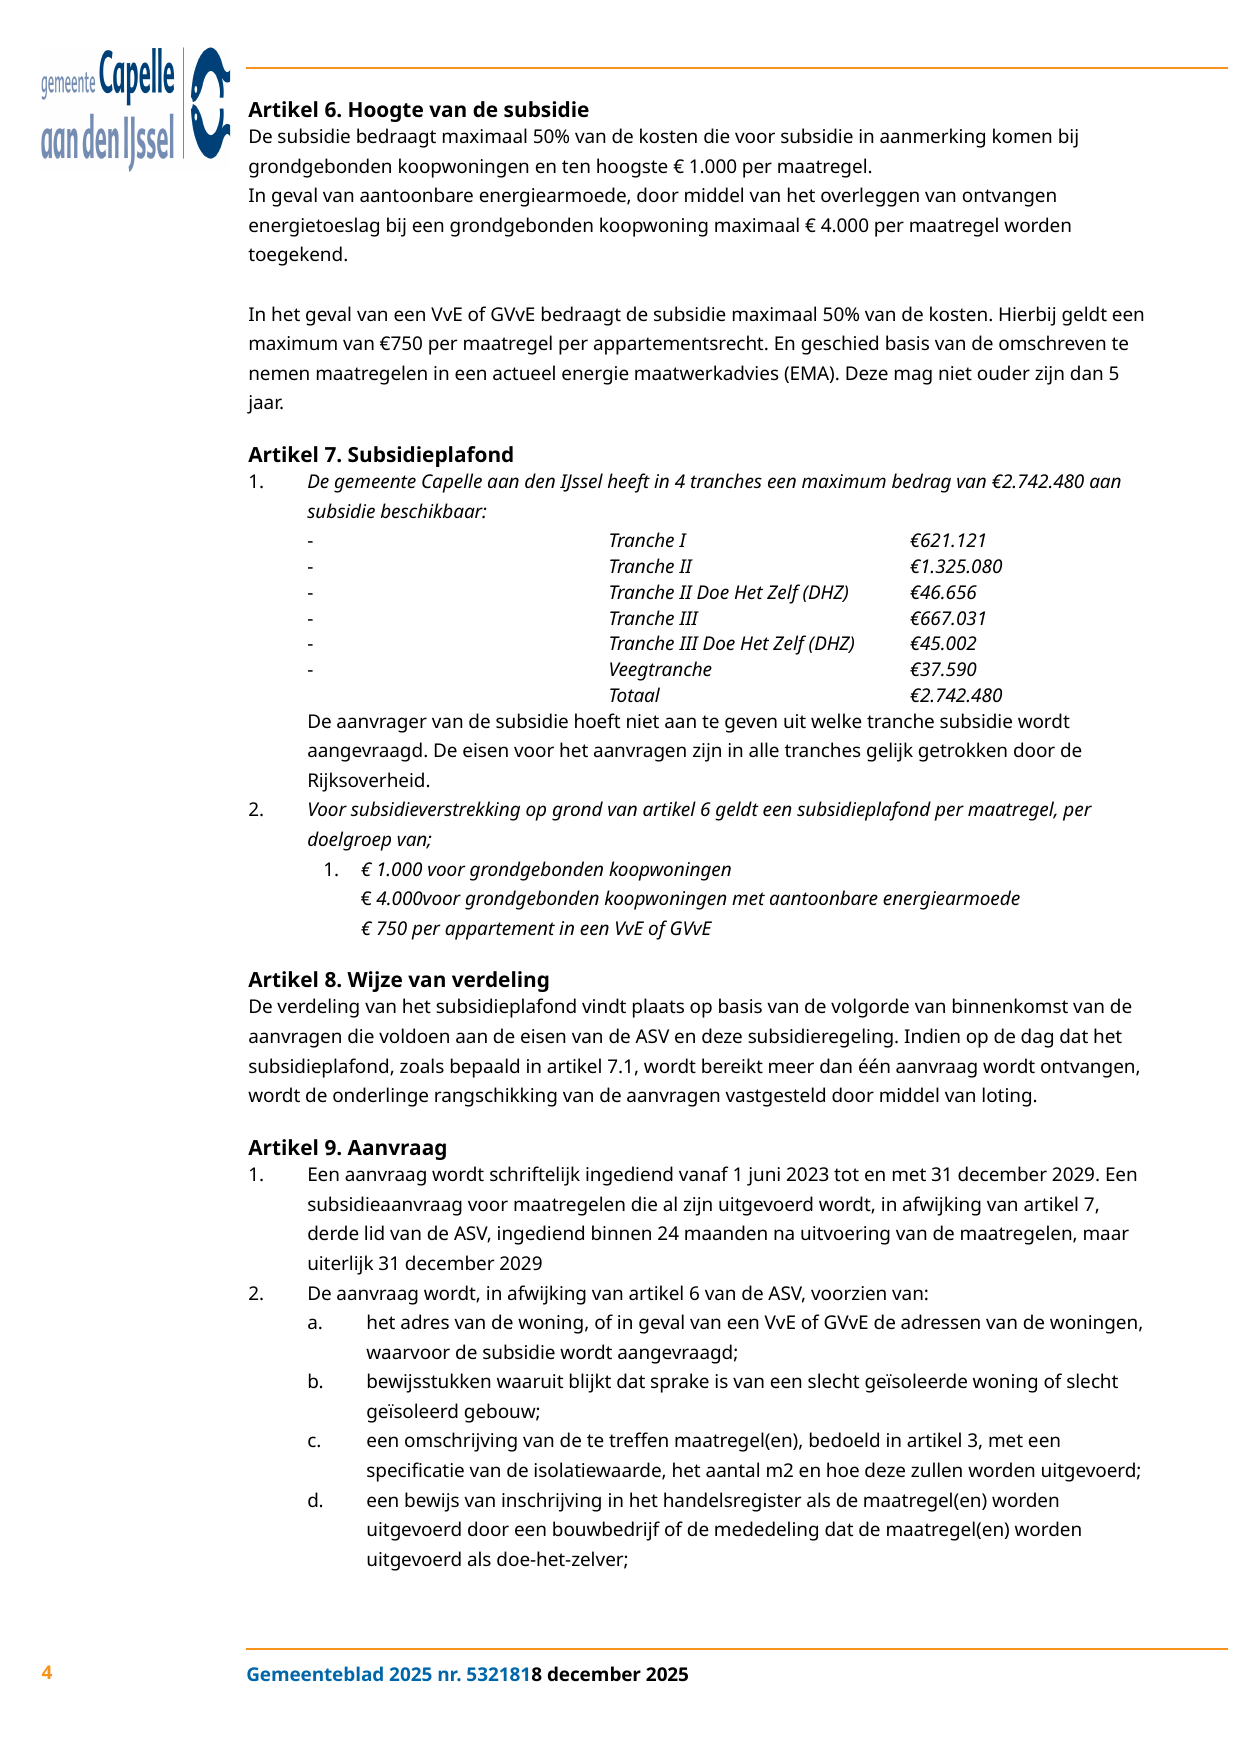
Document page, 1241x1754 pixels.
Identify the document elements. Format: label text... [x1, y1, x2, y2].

table_cell €667.031 [910, 605, 1211, 631]
table_cell - [307, 579, 608, 605]
table_cell €46.656 [910, 579, 1211, 605]
table_cell €37.590 [910, 656, 1211, 682]
list een omschrijving van de te treffen maatregel(en), bedoeld in artikel 3, met een specificatie van de isolatiewaarde, het aantal m2 en hoe deze zullen worden uitgevoerd; [307, 1428, 1152, 1483]
table_cell €2.742.480 [910, 682, 1211, 708]
table_cell - [307, 656, 608, 682]
list De aanvrager van de subsidie hoeft niet aan te geven uit welke tranche subsidie wordt aangevraagd. De eisen voor het aanvragen zijn in alle tranches gelijk getrokken door de Rijksoverheid. [248, 708, 1152, 793]
text Artikel 9. Aanvraag [248, 1133, 1152, 1161]
text In het geval van een VvE of GVvE bedraagt de subsidie maximaal 50% van de kosten. Hierbij geldt een maximum van €750 per maatregel per appartementsrecht. En geschied basis van de omschreven te nemen maatregelen in een actueel energie maatwerkadvies (EMA). Deze mag niet ouder zijn dan 5 jaar. [248, 301, 1152, 415]
table_cell Tranche II Doe Het Zelf (DHZ) [608, 579, 909, 605]
table_cell [307, 682, 608, 708]
text Artikel 6. Hoogte van de subsidie [248, 95, 1152, 123]
table_cell Tranche III Doe Het Zelf (DHZ) [608, 631, 909, 656]
table_header - [307, 528, 608, 553]
table_cell €45.002 [910, 631, 1211, 656]
table_cell Totaal [608, 682, 909, 708]
text Artikel 8. Wijze van verdeling [248, 965, 1152, 994]
list Een aanvraag wordt schriftelijk ingediend vanaf 1 juni 2023 tot en met 31 december 2029. Een subsidieaanvraag voor maatregelen die al zijn uitgevoerd wordt, in afwijking van artikel 7, derde lid van de ASV, ingediend binnen 24 maanden na uitvoering van de maatregelen, maar uiterlijk 31 december 2029 [248, 1161, 1152, 1276]
list Voor subsidieverstrekking op grond van artikel 6 geldt een subsidieplafond per maatregel, per doelgroep van; [248, 797, 1152, 852]
list bewijsstukken waaruit blijkt dat sprake is van een slecht geïsoleerde woning of slecht geïsoleerd gebouw; [307, 1368, 1152, 1424]
text De verdeling van het subsidieplafond vindt plaats op basis van de volgorde van binnenkomst van de aanvragen die voldoen aan de eisen van de ASV en deze subsidieregeling. Indien op de dag dat het subsidieplafond, zoals bepaald in artikel 7.1, wordt bereikt meer dan één aanvraag wordt ontvangen, wordt de onderlinge rangschikking van de aanvragen vastgesteld door middel van loting. [248, 994, 1152, 1108]
table_cell - [307, 631, 608, 656]
list het adres van de woning, of in geval van een VvE of GVvE de adressen van de woningen, waarvoor de subsidie wordt aangevraagd; [307, 1309, 1152, 1364]
list De aanvraag wordt, in afwijking van artikel 6 van de ASV, voorzien van: [248, 1280, 1152, 1305]
table_header €621.121 [910, 528, 1211, 553]
picture [41, 47, 231, 172]
list € 750 per appartement in een VvE of GVvE [323, 915, 1152, 941]
list € 4.000voor grondgebonden koopwoningen met aantoonbare energiearmoede [323, 885, 1152, 911]
list De gemeente Capelle aan den IJssel heeft in 4 tranches een maximum bedrag van €2.742.480 aan subsidie beschikbaar: [248, 468, 1152, 524]
text In geval van aantoonbare energiearmoede, door middel van het overleggen van ontvangen energietoeslag bij een grondgebonden koopwoning maximaal € 4.000 per maatregel worden toegekend. [248, 182, 1152, 267]
table_cell - [307, 553, 608, 579]
list € 1.000 voor grondgebonden koopwoningen [323, 856, 1152, 881]
table_cell Tranche III [608, 605, 909, 631]
list een bewijs van inschrijving in het handelsregister als de maatregel(en) worden uitgevoerd door een bouwbedrijf of de mededeling dat de maatregel(en) worden uitgevoerd als doe-het-zelver; [307, 1487, 1152, 1572]
text De subsidie bedraagt maximaal 50% van de kosten die voor subsidie in aanmerking komen bij grondgebonden koopwoningen en ten hoogste € 1.000 per maatregel. [248, 123, 1152, 178]
text Artikel 7. Subsidieplafond [248, 440, 1152, 468]
table_header Tranche I [608, 528, 909, 553]
table_cell €1.325.080 [910, 553, 1211, 579]
table_cell Veegtranche [608, 656, 909, 682]
table_cell - [307, 605, 608, 631]
table_cell Tranche II [608, 553, 909, 579]
